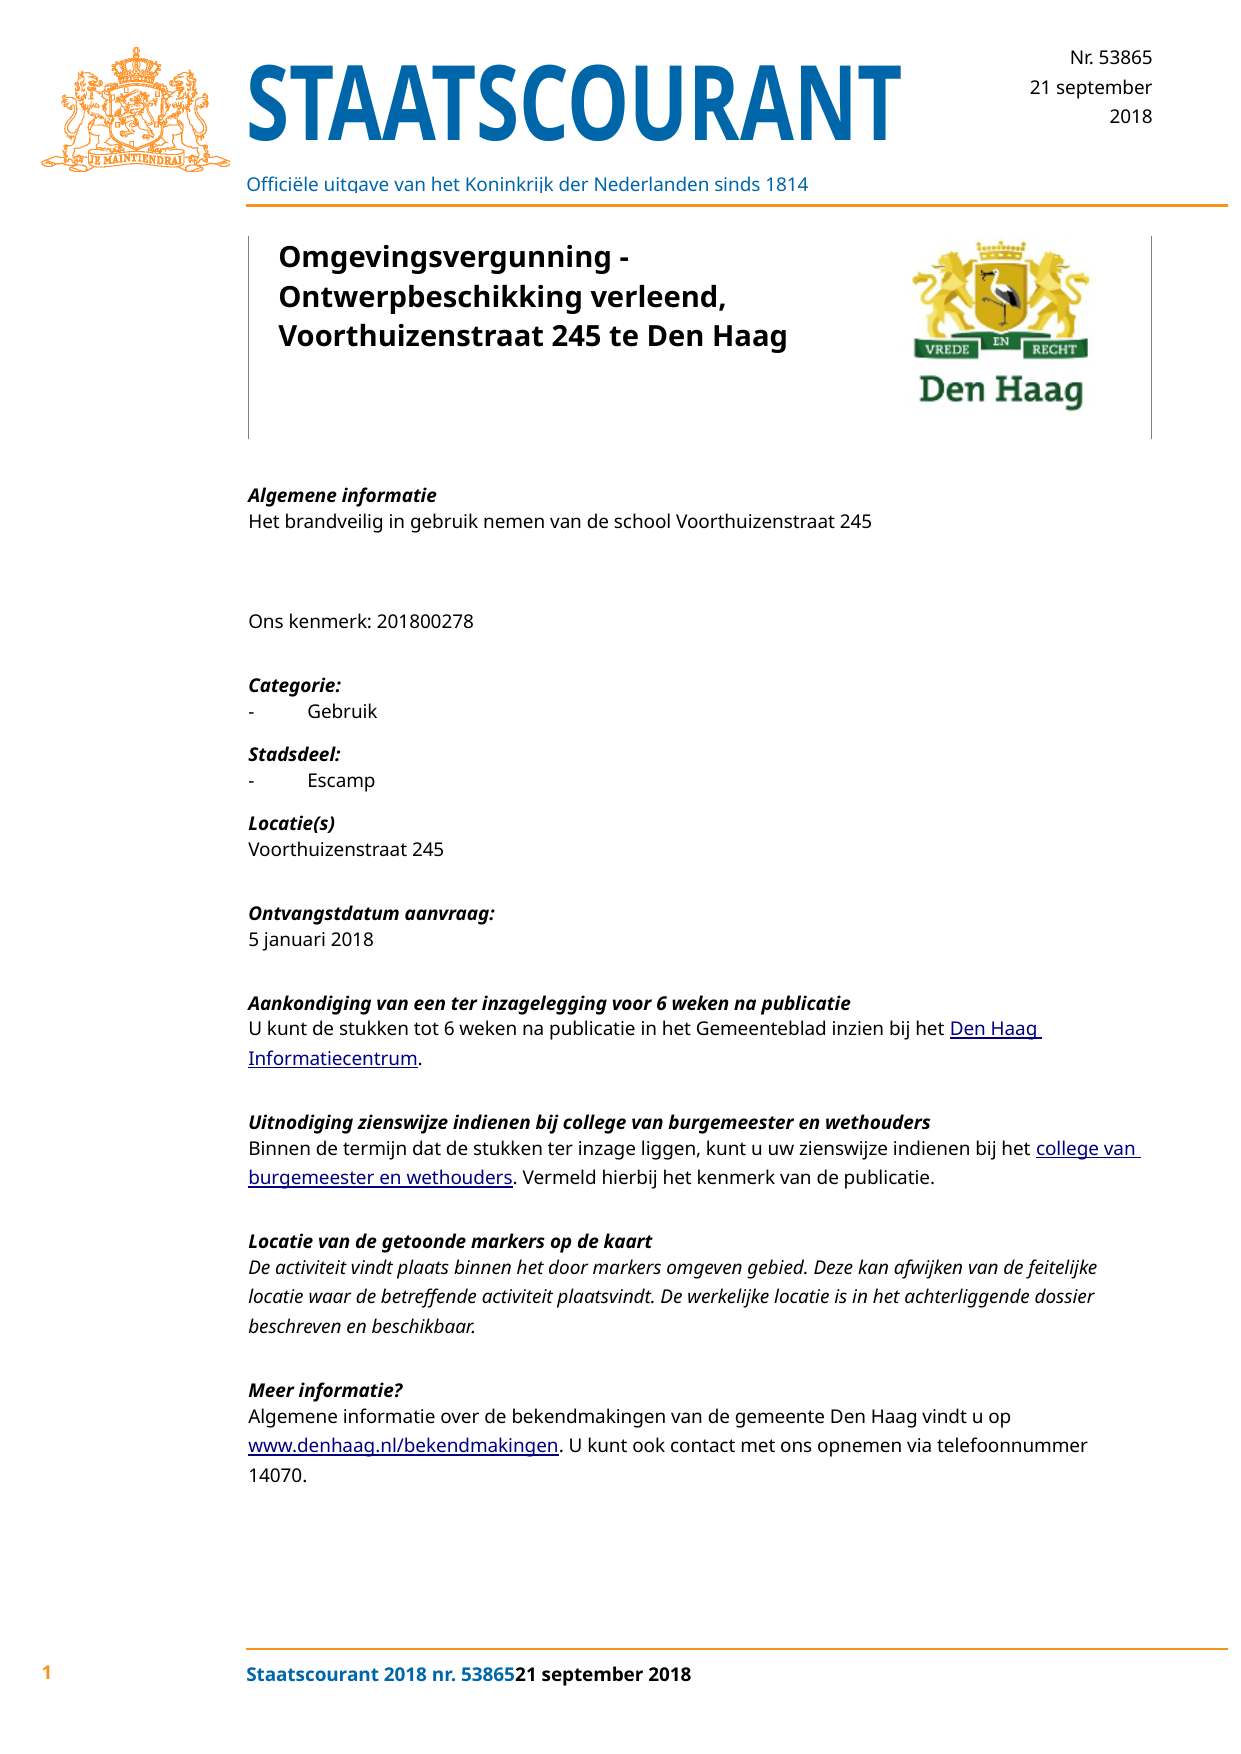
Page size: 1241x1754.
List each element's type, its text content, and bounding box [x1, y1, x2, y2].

text Locatie(s) [248, 810, 1152, 836]
text Algemene informatie over de bekendmakingen van de gemeente Den Haag vindt u op www.denhaag.nl/bekendmakingen. U kunt ook contact met ons opnemen via telefoonnummer 14070. [248, 1403, 1152, 1488]
text Uitnodiging zienswijze indienen bij college van burgemeester en wethouders [248, 1109, 1152, 1135]
picture [899, 236, 1103, 414]
table_header [850, 414, 1151, 439]
list Escamp [248, 767, 1152, 793]
text Meer informatie? [248, 1377, 1152, 1403]
text Stadsdeel: [248, 742, 1152, 767]
text Voorthuizenstraat 245 [248, 836, 1152, 862]
table_header [1103, 236, 1151, 413]
list Gebruik [248, 698, 1152, 724]
picture [41, 47, 231, 172]
text Algemene informatie [248, 482, 1152, 508]
text Ontvangstdatum aanvraag: [248, 900, 1152, 926]
text De activiteit vindt plaats binnen het door markers omgeven gebied. Deze kan afwijken van de feitelijke locatie waar de betreffende activiteit plaatsvindt. De werkelijke locatie is in het achterliggende dossier beschreven en beschikbaar. [248, 1254, 1152, 1339]
text Aankondiging van een ter inzagelegging voor 6 weken na publicatie [248, 990, 1152, 1016]
text Locatie van de getoonde markers op de kaart [248, 1228, 1152, 1254]
text Het brandveilig in gebruik nemen van de school Voorthuizenstraat 245 [248, 508, 1152, 534]
text Ons kenmerk: 201800278 [248, 609, 1152, 634]
text Categorie: [248, 673, 1152, 698]
text 5 januari 2018 [248, 926, 1152, 952]
table_header Omgevingsvergunning - Ontwerpbeschikking verleend, Voorthuizenstraat 245 te Den Haag [249, 236, 850, 439]
table_header [850, 236, 899, 413]
text U kunt de stukken tot 6 weken na publicatie in het Gemeenteblad inzien bij het Den Haag Informatiecentrum. [248, 1016, 1152, 1071]
text Binnen de termijn dat de stukken ter inzage liggen, kunt u uw zienswijze indienen bij het college van burgemeester en wethouders. Vermeld hierbij het kenmerk van de publicatie. [248, 1135, 1152, 1190]
